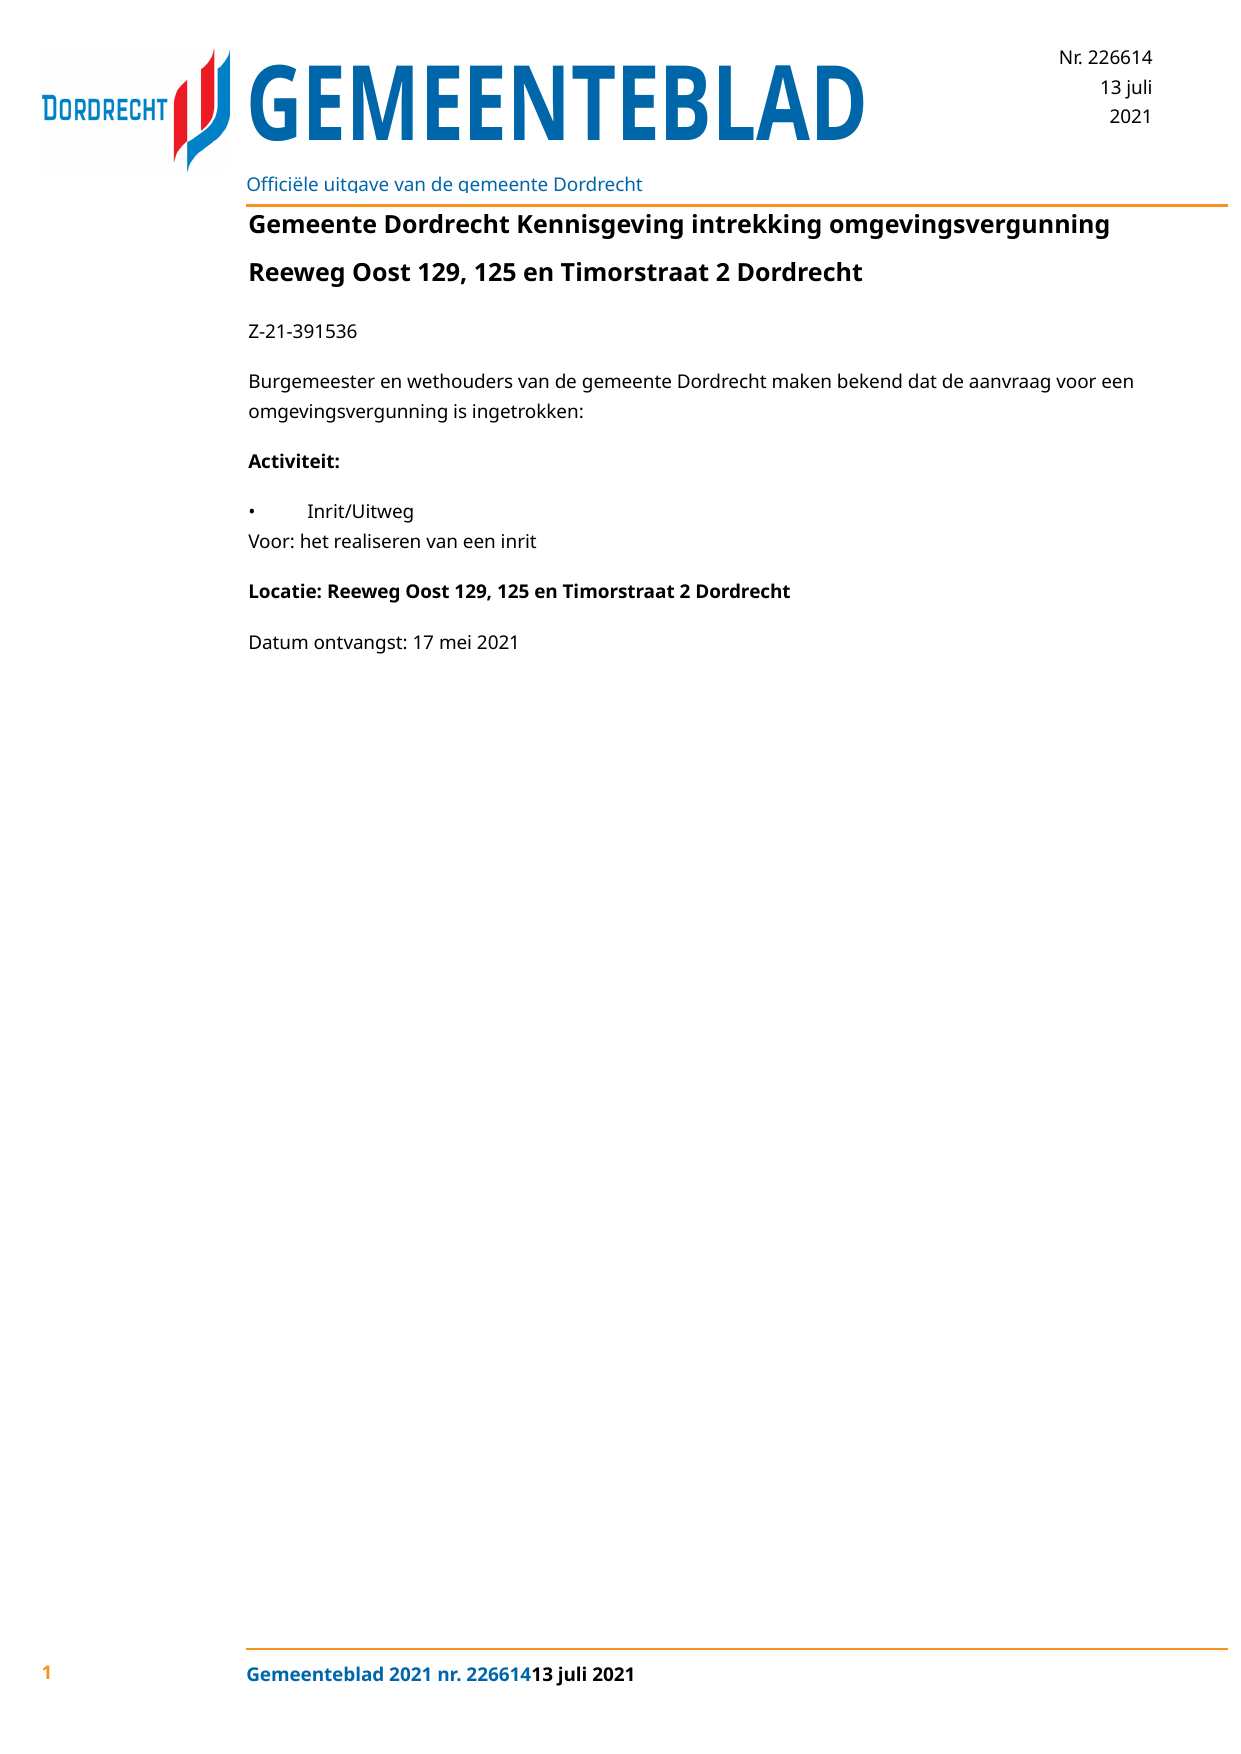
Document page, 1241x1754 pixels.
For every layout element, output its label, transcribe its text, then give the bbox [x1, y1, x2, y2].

text Locatie: Reeweg Oost 129, 125 en Timorstraat 2 Dordrecht [248, 579, 1152, 604]
text Activiteit: [248, 448, 1152, 474]
text Z-21-391536 [248, 318, 1152, 344]
text Burgemeester en wethouders van de gemeente Dordrecht maken bekend dat de aanvraag voor een omgevingsvergunning is ingetrokken: [248, 368, 1152, 424]
list Inrit/Uitweg [248, 499, 1152, 524]
text Gemeente Dordrecht Kennisgeving intrekking omgevingsvergunning Reeweg Oost 129, 125 en Timorstraat 2 Dordrecht [248, 207, 1152, 288]
text Voor: het realiseren van een inrit [248, 528, 1152, 554]
picture [41, 47, 231, 172]
text Datum ontvangst: 17 mei 2021 [248, 629, 1152, 655]
